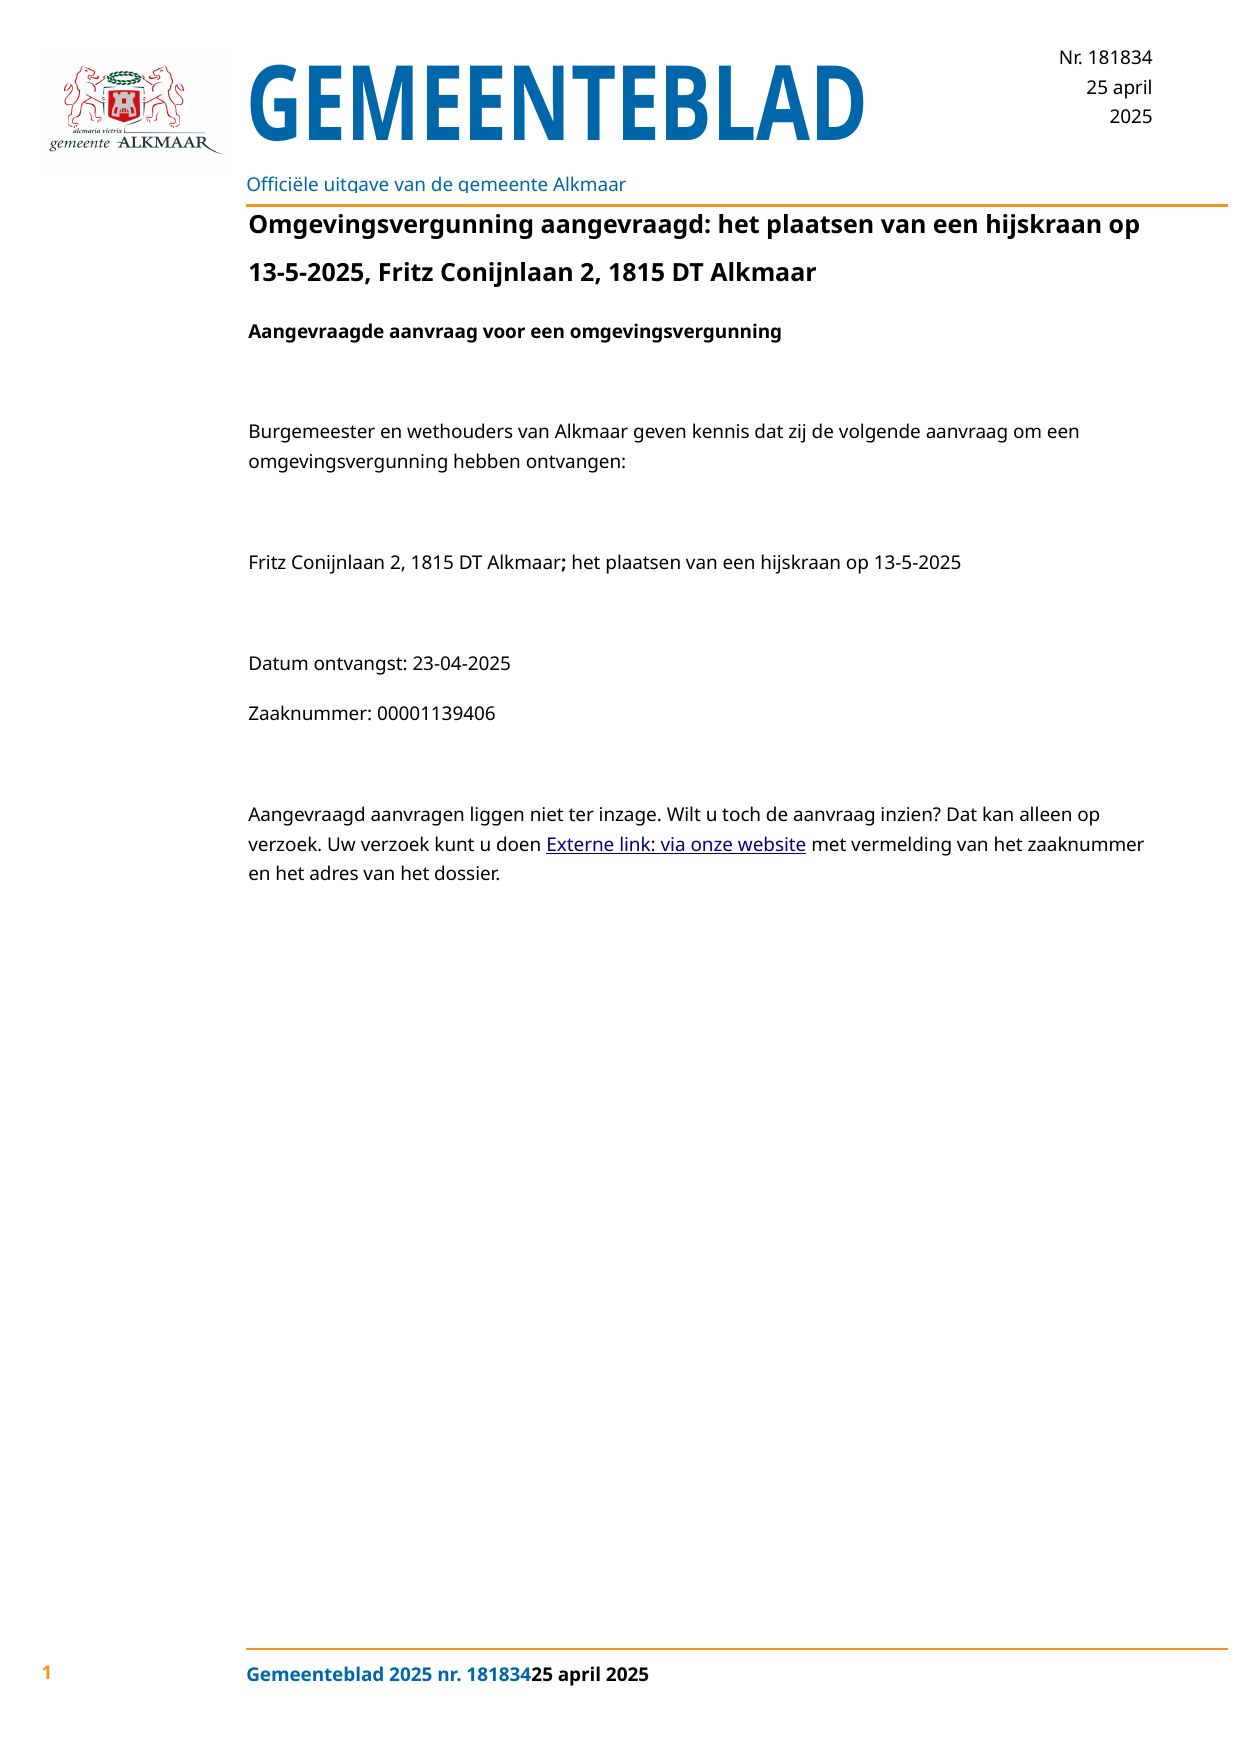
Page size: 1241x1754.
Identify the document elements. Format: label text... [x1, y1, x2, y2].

text Fritz Conijnlaan 2, 1815 DT Alkmaar; het plaatsen van een hijskraan op 13-5-2025 [248, 549, 1152, 575]
text Zaaknummer: 00001139406 [248, 700, 1152, 726]
text Burgemeester en wethouders van Alkmaar geven kennis dat zij de volgende aanvraag om een omgevingsvergunning hebben ontvangen: [248, 419, 1152, 474]
text Omgevingsvergunning aangevraagd: het plaatsen van een hijskraan op 13-5-2025, Fritz Conijnlaan 2, 1815 DT Alkmaar [248, 207, 1152, 288]
text Aangevraagde aanvraag voor een omgevingsvergunning [248, 318, 1152, 344]
text Aangevraagd aanvragen liggen niet ter inzage. Wilt u toch de aanvraag inzien? Dat kan alleen op verzoek. Uw verzoek kunt u doen Externe link: via onze website met vermelding van het zaaknummer en het adres van het dossier. [248, 801, 1152, 886]
text Datum ontvangst: 23-04-2025 [248, 650, 1152, 676]
picture [41, 47, 231, 172]
